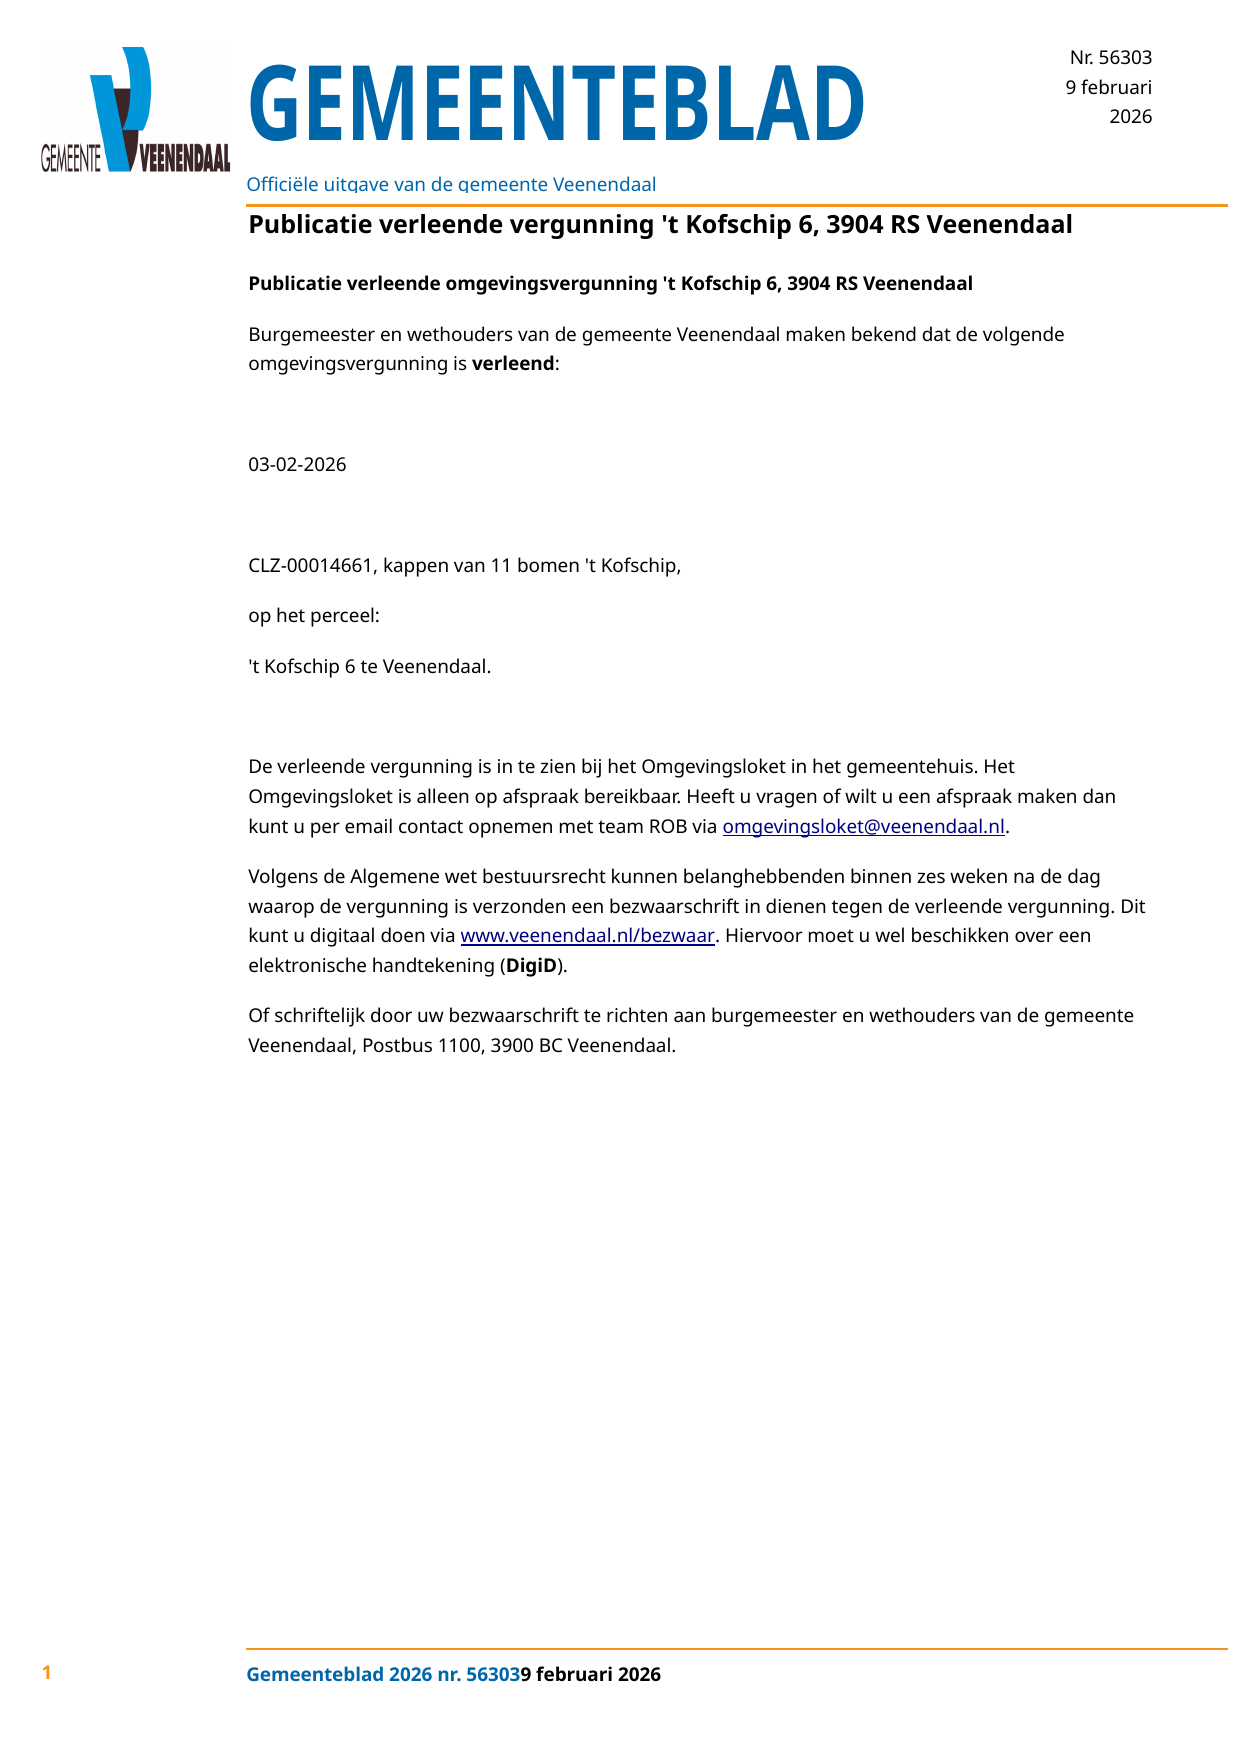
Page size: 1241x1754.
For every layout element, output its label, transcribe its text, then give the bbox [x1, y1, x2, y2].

text Volgens de Algemene wet bestuursrecht kunnen belanghebbenden binnen zes weken na de dag waarop de vergunning is verzonden een bezwaarschrift in dienen tegen de verleende vergunning. Dit kunt u digitaal doen via www.veenendaal.nl/bezwaar. Hiervoor moet u wel beschikken over een elektronische handtekening (DigiD). [248, 863, 1152, 978]
text Publicatie verleende vergunning 't Kofschip 6, 3904 RS Veenendaal [248, 207, 1152, 241]
text Of schriftelijk door uw bezwaarschrift te richten aan burgemeester en wethouders van de gemeente Veenendaal, Postbus 1100, 3900 BC Veenendaal. [248, 1002, 1152, 1058]
picture [41, 47, 130, 172]
text 't Kofschip 6 te Veenendaal. [248, 653, 1152, 678]
text De verleende vergunning is in te zien bij het Omgevingsloket in het gemeentehuis. Het Omgevingsloket is alleen op afspraak bereikbaar. Heeft u vragen of wilt u een afspraak maken dan kunt u per email contact opnemen met team ROB via omgevingsloket@veenendaal.nl. [248, 754, 1152, 838]
picture [123, 47, 231, 172]
text Burgemeester en wethouders van de gemeente Veenendaal maken bekend dat de volgende omgevingsvergunning is verleend: [248, 321, 1152, 376]
text 03-02-2026 [248, 451, 1152, 477]
text op het perceel: [248, 602, 1152, 628]
text Publicatie verleende omgevingsvergunning 't Kofschip 6, 3904 RS Veenendaal [248, 270, 1152, 296]
text CLZ-00014661, kappen van 11 bomen 't Kofschip, [248, 552, 1152, 578]
